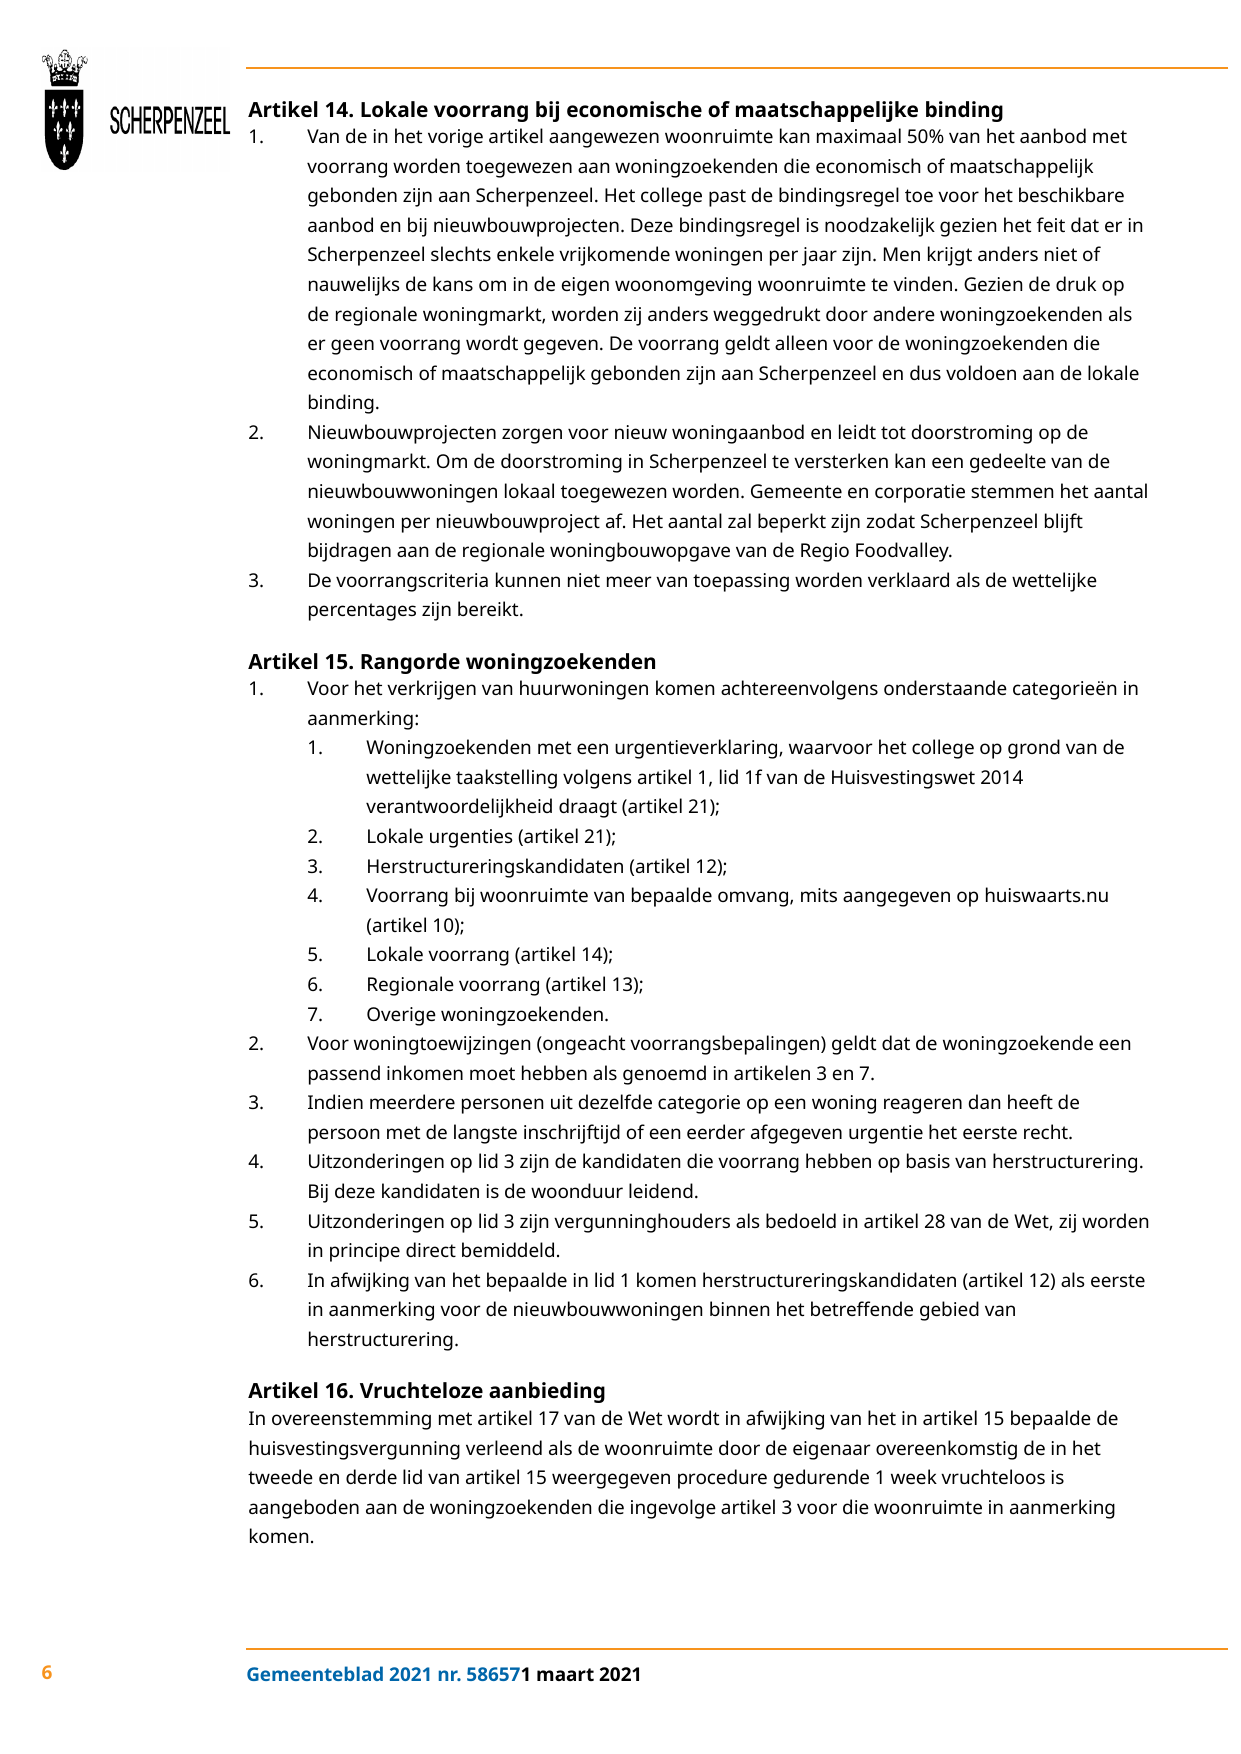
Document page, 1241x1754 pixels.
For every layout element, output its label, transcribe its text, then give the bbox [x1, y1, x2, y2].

list Voorrang bij woonruimte van bepaalde omvang, mits aangegeven op huiswaarts.nu (artikel 10); [307, 882, 1152, 938]
list Nieuwbouwprojecten zorgen voor nieuw woningaanbod en leidt tot doorstroming op de woningmarkt. Om de doorstroming in Scherpenzeel te versterken kan een gedeelte van de nieuwbouwwoningen lokaal toegewezen worden. Gemeente en corporatie stemmen het aantal woningen per nieuwbouwproject af. Het aantal zal beperkt zijn zodat Scherpenzeel blijft bijdragen aan de regionale woningbouwopgave van de Regio Foodvalley. [248, 419, 1152, 563]
list Uitzonderingen op lid 3 zijn de kandidaten die voorrang hebben op basis van herstructurering. Bij deze kandidaten is de woonduur leidend. [248, 1149, 1152, 1204]
list Voor woningtoewijzingen (ongeacht voorrangsbepalingen) geldt dat de woningzoekende een passend inkomen moet hebben als genoemd in artikelen 3 en 7. [248, 1030, 1152, 1086]
list In afwijking van het bepaalde in lid 1 komen herstructureringskandidaten (artikel 12) als eerste in aanmerking voor de nieuwbouwwoningen binnen het betreffende gebied van herstructurering. [248, 1267, 1152, 1352]
picture [41, 47, 231, 172]
text In overeenstemming met artikel 17 van de Wet wordt in afwijking van het in artikel 15 bepaalde de huisvestingsvergunning verleend als de woonruimte door de eigenaar overeenkomstig de in het tweede en derde lid van artikel 15 weergegeven procedure gedurende 1 week vruchteloos is aangeboden aan de woningzoekenden die ingevolge artikel 3 voor die woonruimte in aanmerking komen. [248, 1405, 1152, 1549]
text Artikel 14. Lokale voorrang bij economische of maatschappelijke binding [248, 95, 1152, 123]
list Uitzonderingen op lid 3 zijn vergunninghouders als bedoeld in artikel 28 van de Wet, zij worden in principe direct bemiddeld. [248, 1208, 1152, 1263]
list Voor het verkrijgen van huurwoningen komen achtereenvolgens onderstaande categorieën in aanmerking: [248, 675, 1152, 731]
text Artikel 16. Vruchteloze aanbieding [248, 1377, 1152, 1405]
list Overige woningzoekenden. [307, 1001, 1152, 1027]
text Artikel 15. Rangorde woningzoekenden [248, 647, 1152, 675]
list Regionale voorrang (artikel 13); [307, 971, 1152, 997]
list Van de in het vorige artikel aangewezen woonruimte kan maximaal 50% van het aanbod met voorrang worden toegewezen aan woningzoekenden die economisch of maatschappelijk gebonden zijn aan Scherpenzeel. Het college past de bindingsregel toe voor het beschikbare aanbod en bij nieuwbouwprojecten. Deze bindingsregel is noodzakelijk gezien het feit dat er in Scherpenzeel slechts enkele vrijkomende woningen per jaar zijn. Men krijgt anders niet of nauwelijks de kans om in de eigen woonomgeving woonruimte te vinden. Gezien de druk op de regionale woningmarkt, worden zij anders weggedrukt door andere woningzoekenden als er geen voorrang wordt gegeven. De voorrang geldt alleen voor de woningzoekenden die economisch of maatschappelijk gebonden zijn aan Scherpenzeel en dus voldoen aan de lokale binding. [248, 123, 1152, 415]
list Lokale urgenties (artikel 21); [307, 823, 1152, 849]
list Woningzoekenden met een urgentieverklaring, waarvoor het college op grond van de wettelijke taakstelling volgens artikel 1, lid 1f van de Huisvestingswet 2014 verantwoordelijkheid draagt (artikel 21); [307, 734, 1152, 819]
list Lokale voorrang (artikel 14); [307, 942, 1152, 967]
list Herstructureringskandidaten (artikel 12); [307, 853, 1152, 879]
list De voorrangscriteria kunnen niet meer van toepassing worden verklaard als de wettelijke percentages zijn bereikt. [248, 567, 1152, 622]
list Indien meerdere personen uit dezelfde categorie op een woning reageren dan heeft de persoon met de langste inschrijftijd of een eerder afgegeven urgentie het eerste recht. [248, 1089, 1152, 1145]
